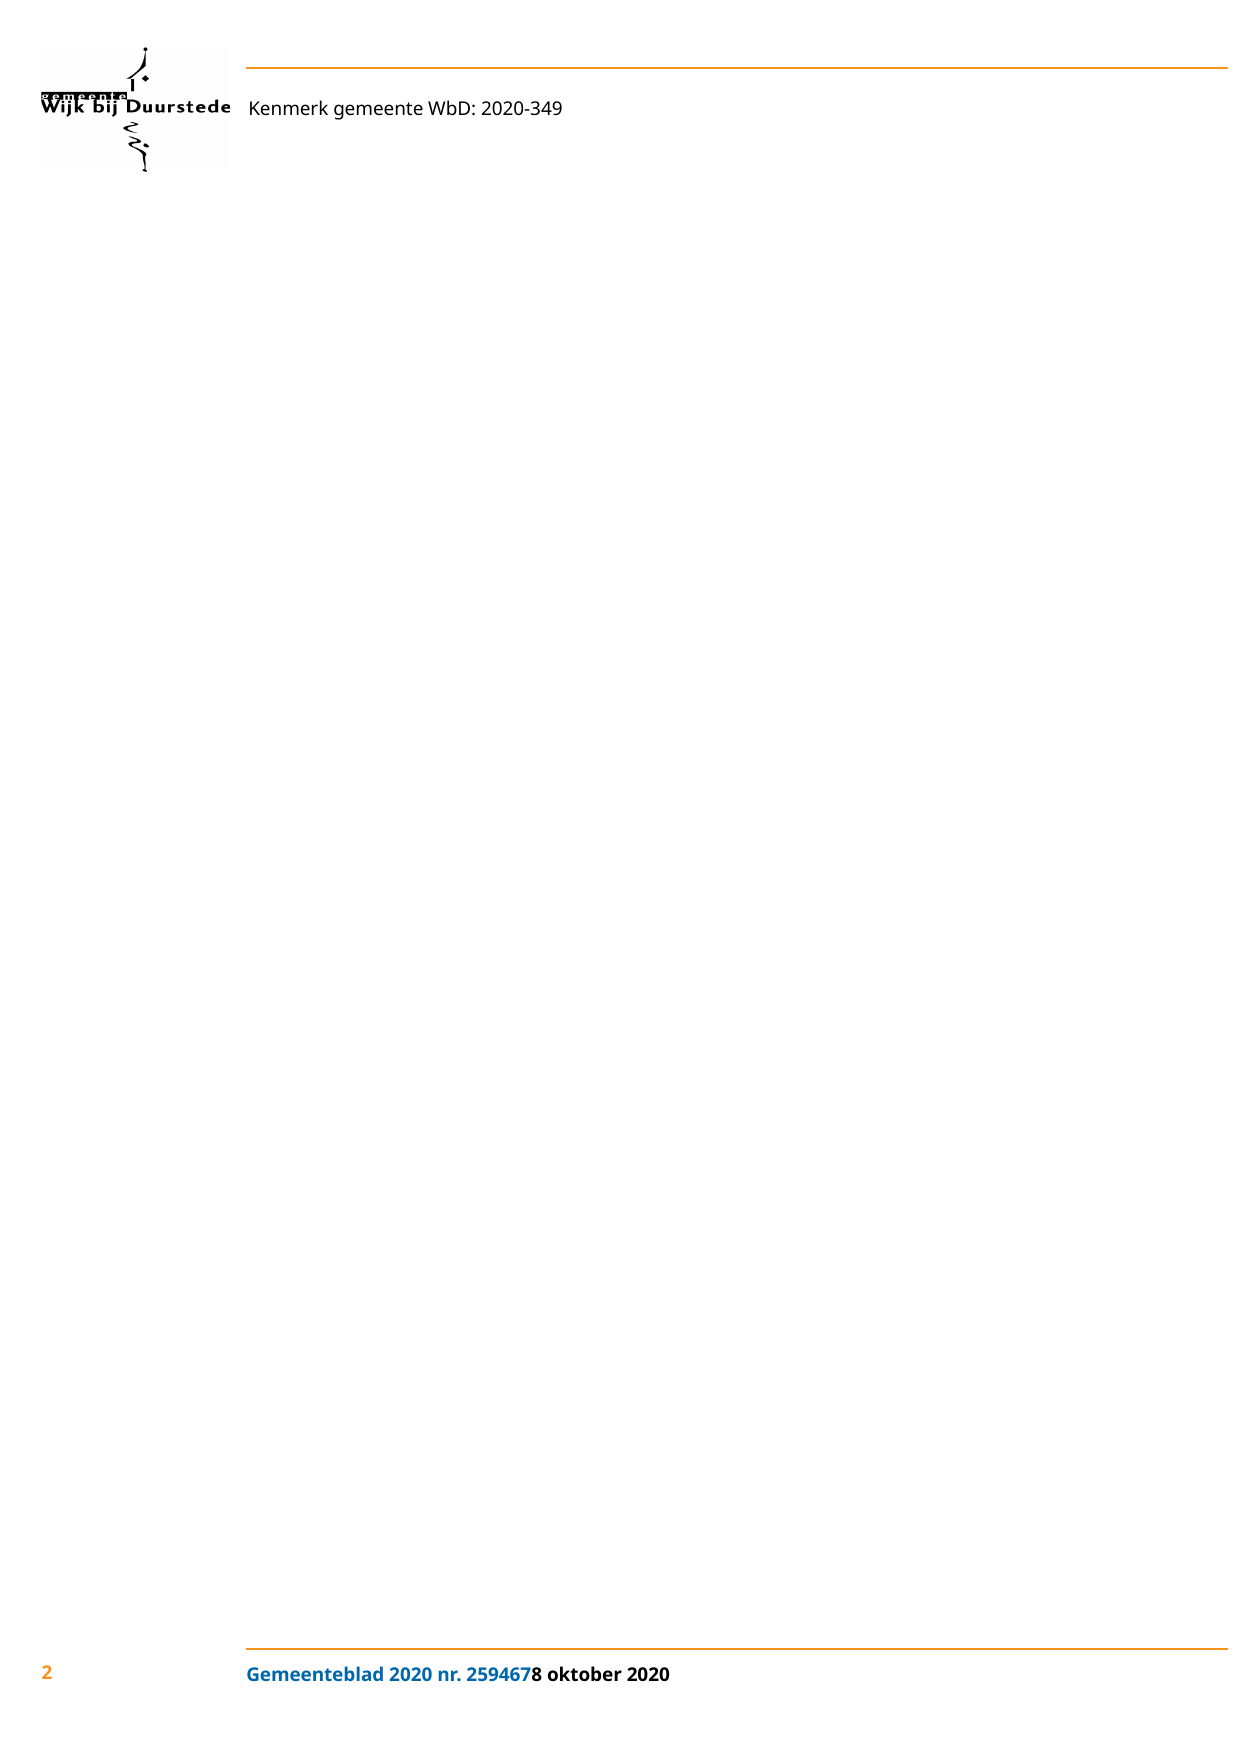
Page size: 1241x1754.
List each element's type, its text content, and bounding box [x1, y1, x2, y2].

picture [41, 47, 231, 172]
text Kenmerk gemeente WbD: 2020-349 [248, 95, 1152, 121]
